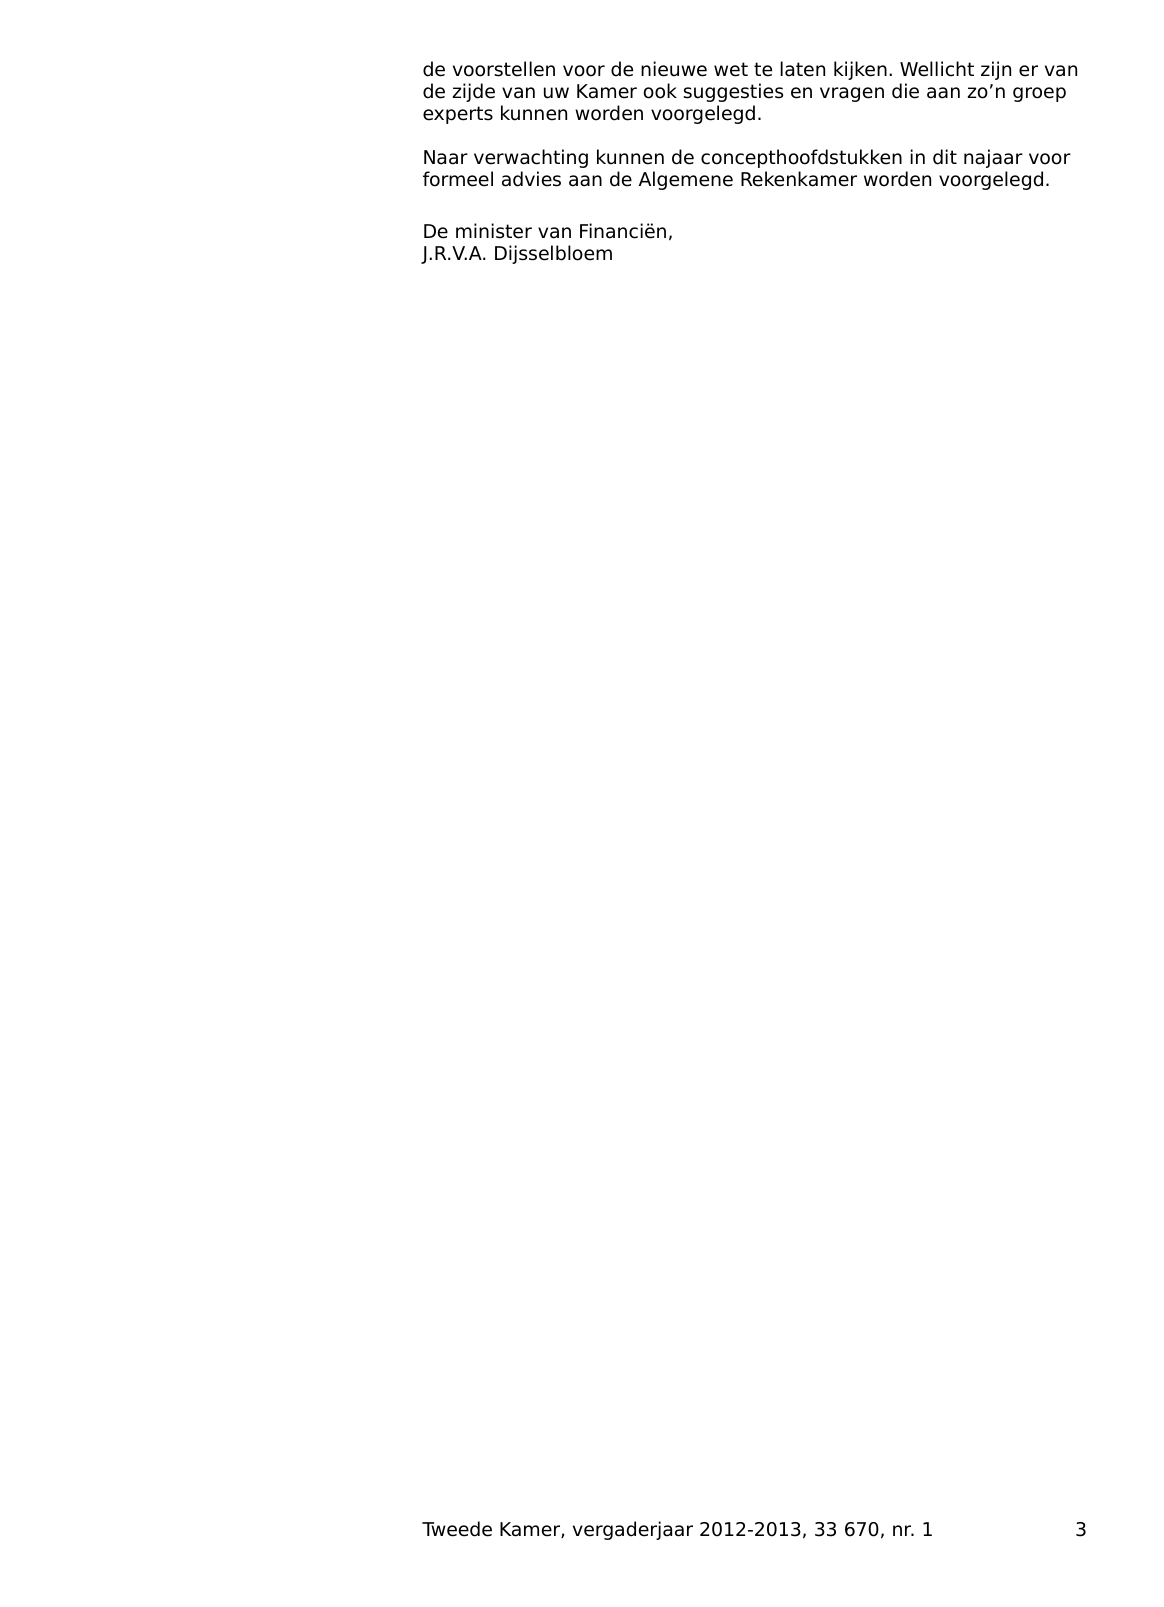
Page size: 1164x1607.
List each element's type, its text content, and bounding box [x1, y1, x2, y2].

text Naar verwachting kunnen de concepthoofdstukken in dit najaar voor formeel advies aan de Algemene Rekenkamer worden voorgelegd. [422, 147, 1087, 191]
text de voorstellen voor de nieuwe wet te laten kijken. Wellicht zijn er van de zijde van uw Kamer ook suggesties en vragen die aan zo’n groep experts kunnen worden voorgelegd. [422, 59, 1087, 125]
text De minister van Financiën, J.R.V.A. Dijsselbloem [422, 221, 1087, 265]
